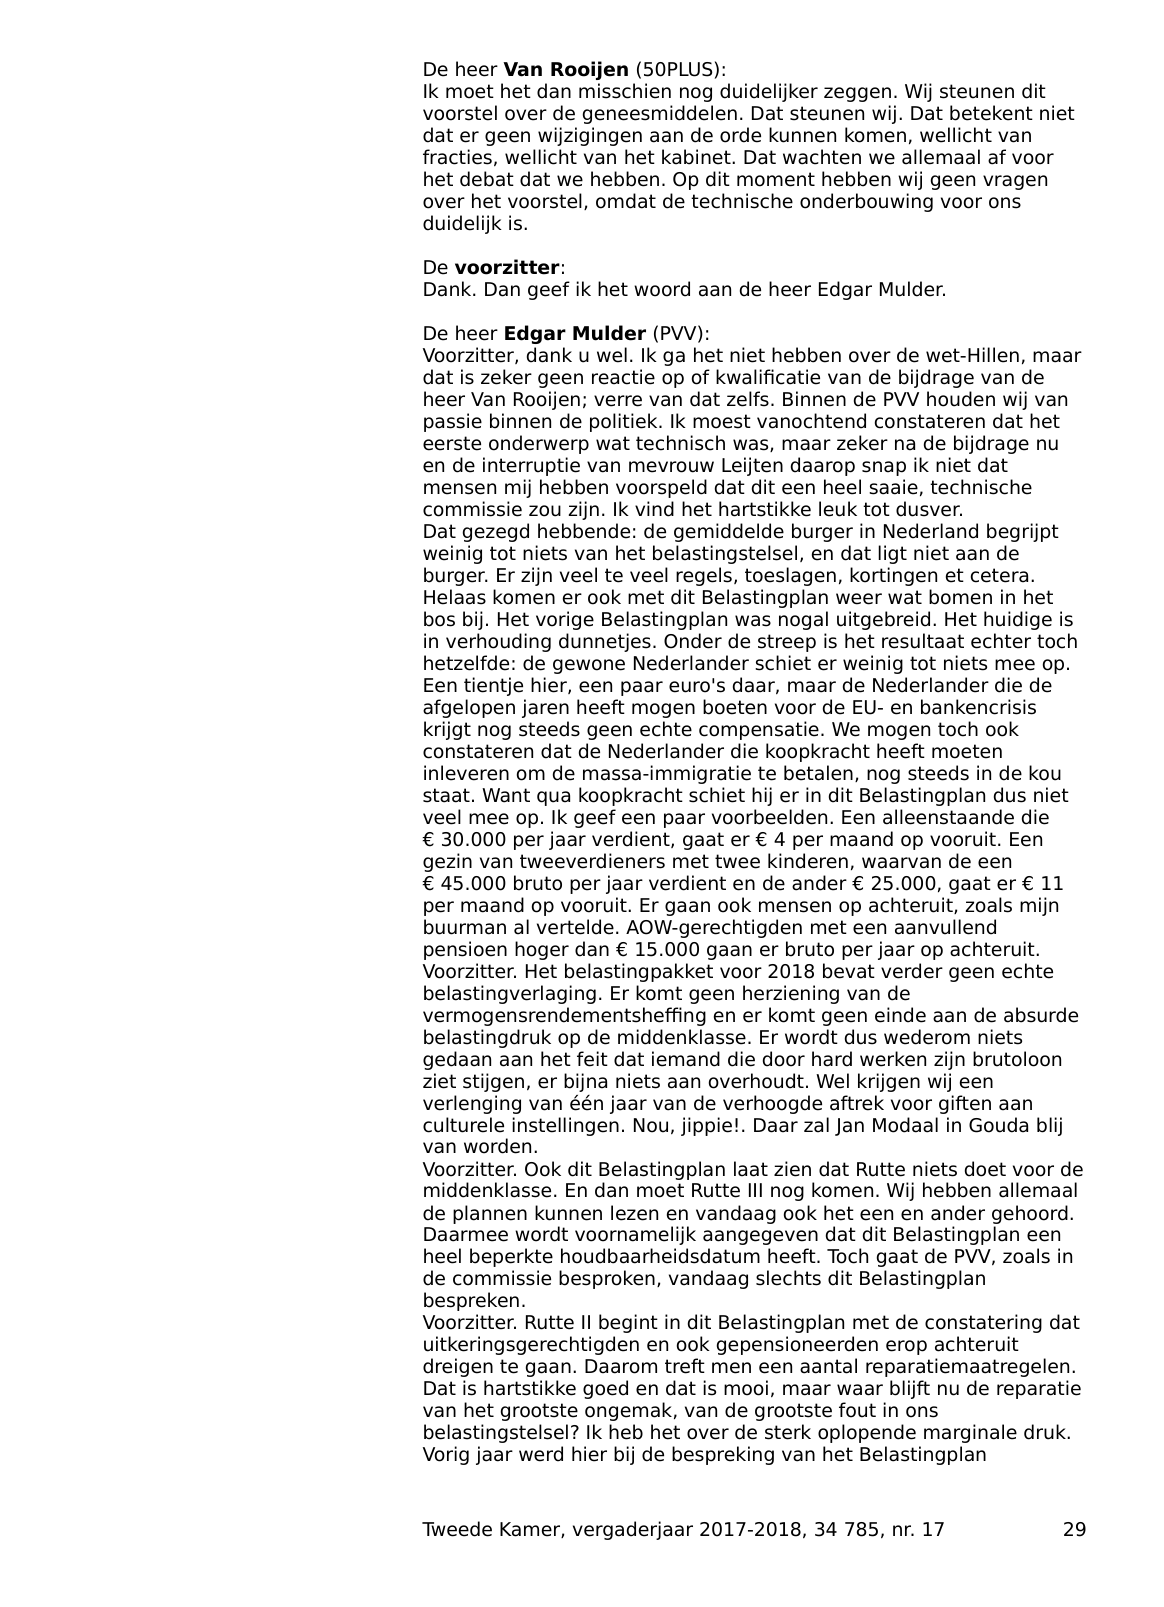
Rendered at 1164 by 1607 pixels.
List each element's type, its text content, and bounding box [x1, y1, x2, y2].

text De voorzitter: [422, 257, 1087, 279]
text Voorzitter. Rutte II begint in dit Belastingplan met de constatering dat uitkeringsgerechtigden en ook gepensioneerden erop achteruit dreigen te gaan. Daarom treft men een aantal reparatiemaatregelen. Dat is hartstikke goed en dat is mooi, maar waar blijft nu de reparatie van het grootste ongemak, van de grootste fout in ons belastingstelsel? Ik heb het over de sterk oplopende marginale druk. Vorig jaar werd hier bij de bespreking van het Belastingplan [422, 1312, 1087, 1466]
text Dank. Dan geef ik het woord aan de heer Edgar Mulder. [422, 279, 1087, 301]
text De heer Edgar Mulder (PVV): [422, 323, 1087, 345]
text Dat gezegd hebbende: de gemiddelde burger in Nederland begrijpt weinig tot niets van het belastingstelsel, en dat ligt niet aan de burger. Er zijn veel te veel regels, toeslagen, kortingen et cetera. Helaas komen er ook met dit Belastingplan weer wat bomen in het bos bij. Het vorige Belastingplan was nogal uitgebreid. Het huidige is in verhouding dunnetjes. Onder de streep is het resultaat echter toch hetzelfde: de gewone Nederlander schiet er weinig tot niets mee op. Een tientje hier, een paar euro's daar, maar de Nederlander die de afgelopen jaren heeft mogen boeten voor de EU- en bankencrisis krijgt nog steeds geen echte compensatie. We mogen toch ook constateren dat de Nederlander die koopkracht heeft moeten inleveren om de massa-immigratie te betalen, nog steeds in de kou staat. Want qua koopkracht schiet hij er in dit Belastingplan dus niet veel mee op. Ik geef een paar voorbeelden. Een alleenstaande die € 30.000 per jaar verdient, gaat er € 4 per maand op vooruit. Een gezin van tweeverdieners met twee kinderen, waarvan de een € 45.000 bruto per jaar verdient en de ander € 25.000, gaat er € 11 per maand op vooruit. Er gaan ook mensen op achteruit, zoals mijn buurman al vertelde. AOW-gerechtigden met een aanvullend pensioen hoger dan € 15.000 gaan er bruto per jaar op achteruit. [422, 521, 1087, 961]
text Voorzitter. Het belastingpakket voor 2018 bevat verder geen echte belastingverlaging. Er komt geen herziening van de vermogensrendementsheffing en er komt geen einde aan de absurde belastingdruk op de middenklasse. Er wordt dus wederom niets gedaan aan het feit dat iemand die door hard werken zijn brutoloon ziet stijgen, er bijna niets aan overhoudt. Wel krijgen wij een verlenging van één jaar van de verhoogde aftrek voor giften aan culturele instellingen. Nou, jippie!. Daar zal Jan Modaal in Gouda blij van worden. [422, 961, 1087, 1158]
text Ik moet het dan misschien nog duidelijker zeggen. Wij steunen dit voorstel over de geneesmiddelen. Dat steunen wij. Dat betekent niet dat er geen wijzigingen aan de orde kunnen komen, wellicht van fracties, wellicht van het kabinet. Dat wachten we allemaal af voor het debat dat we hebben. Op dit moment hebben wij geen vragen over het voorstel, omdat de technische onderbouwing voor ons duidelijk is. [422, 81, 1087, 235]
text Voorzitter, dank u wel. Ik ga het niet hebben over de wet-Hillen, maar dat is zeker geen reactie op of kwalificatie van de bijdrage van de heer Van Rooijen; verre van dat zelfs. Binnen de PVV houden wij van passie binnen de politiek. Ik moest vanochtend constateren dat het eerste onderwerp wat technisch was, maar zeker na de bijdrage nu en de interruptie van mevrouw Leijten daarop snap ik niet dat mensen mij hebben voorspeld dat dit een heel saaie, technische commissie zou zijn. Ik vind het hartstikke leuk tot dusver. [422, 345, 1087, 521]
text Voorzitter. Ook dit Belastingplan laat zien dat Rutte niets doet voor de middenklasse. En dan moet Rutte III nog komen. Wij hebben allemaal de plannen kunnen lezen en vandaag ook het een en ander gehoord. Daarmee wordt voornamelijk aangegeven dat dit Belastingplan een heel beperkte houdbaarheidsdatum heeft. Toch gaat de PVV, zoals in de commissie besproken, vandaag slechts dit Belastingplan bespreken. [422, 1158, 1087, 1312]
text De heer Van Rooijen (50PLUS): [422, 59, 1087, 81]
